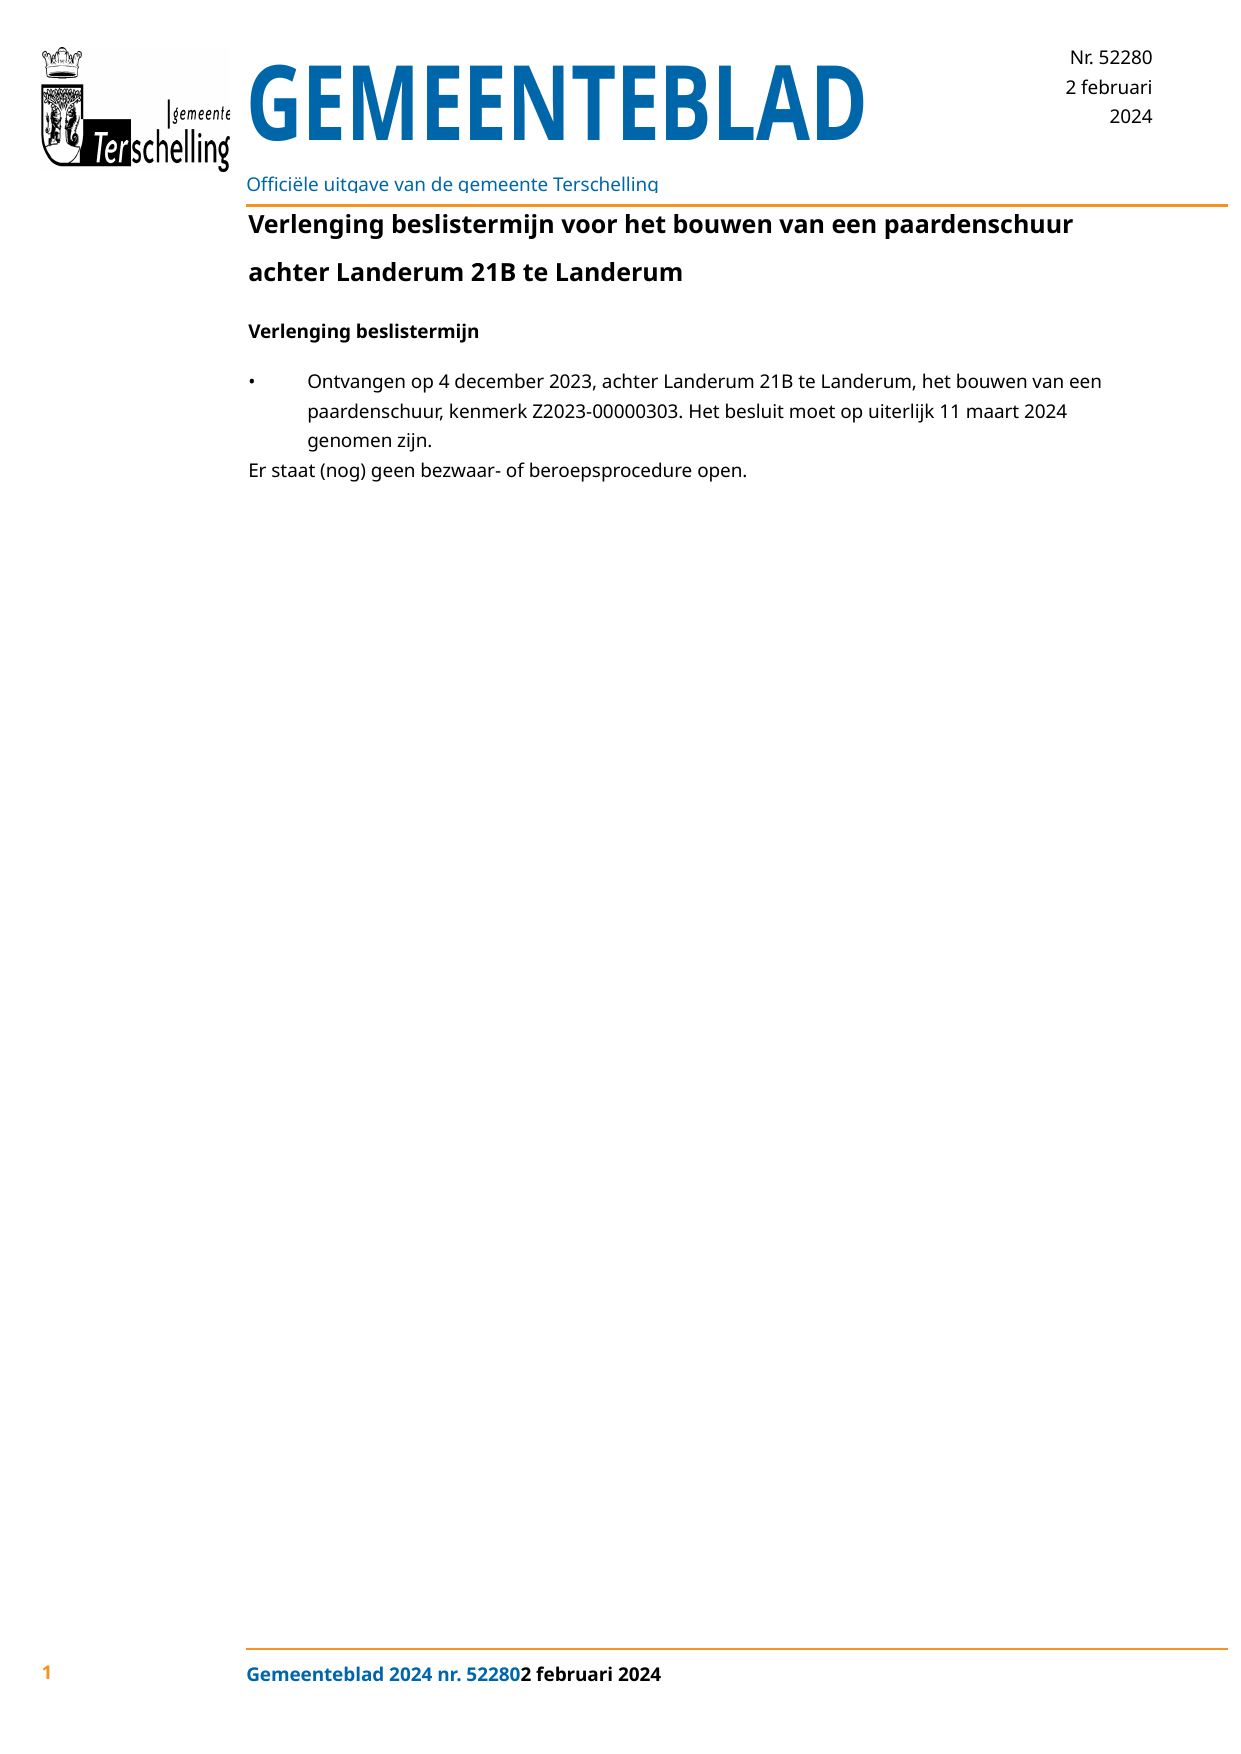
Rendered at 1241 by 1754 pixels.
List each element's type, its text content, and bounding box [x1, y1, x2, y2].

text Verlenging beslistermijn voor het bouwen van een paardenschuur achter Landerum 21B te Landerum [248, 207, 1152, 288]
list Ontvangen op 4 december 2023, achter Landerum 21B te Landerum, het bouwen van een paardenschuur, kenmerk Z2023-00000303. Het besluit moet op uiterlijk 11 maart 2024 genomen zijn. [248, 368, 1152, 453]
text Verlenging beslistermijn [248, 318, 1152, 344]
text Er staat (nog) geen bezwaar- of beroepsprocedure open. [248, 457, 1152, 483]
picture [41, 47, 231, 172]
